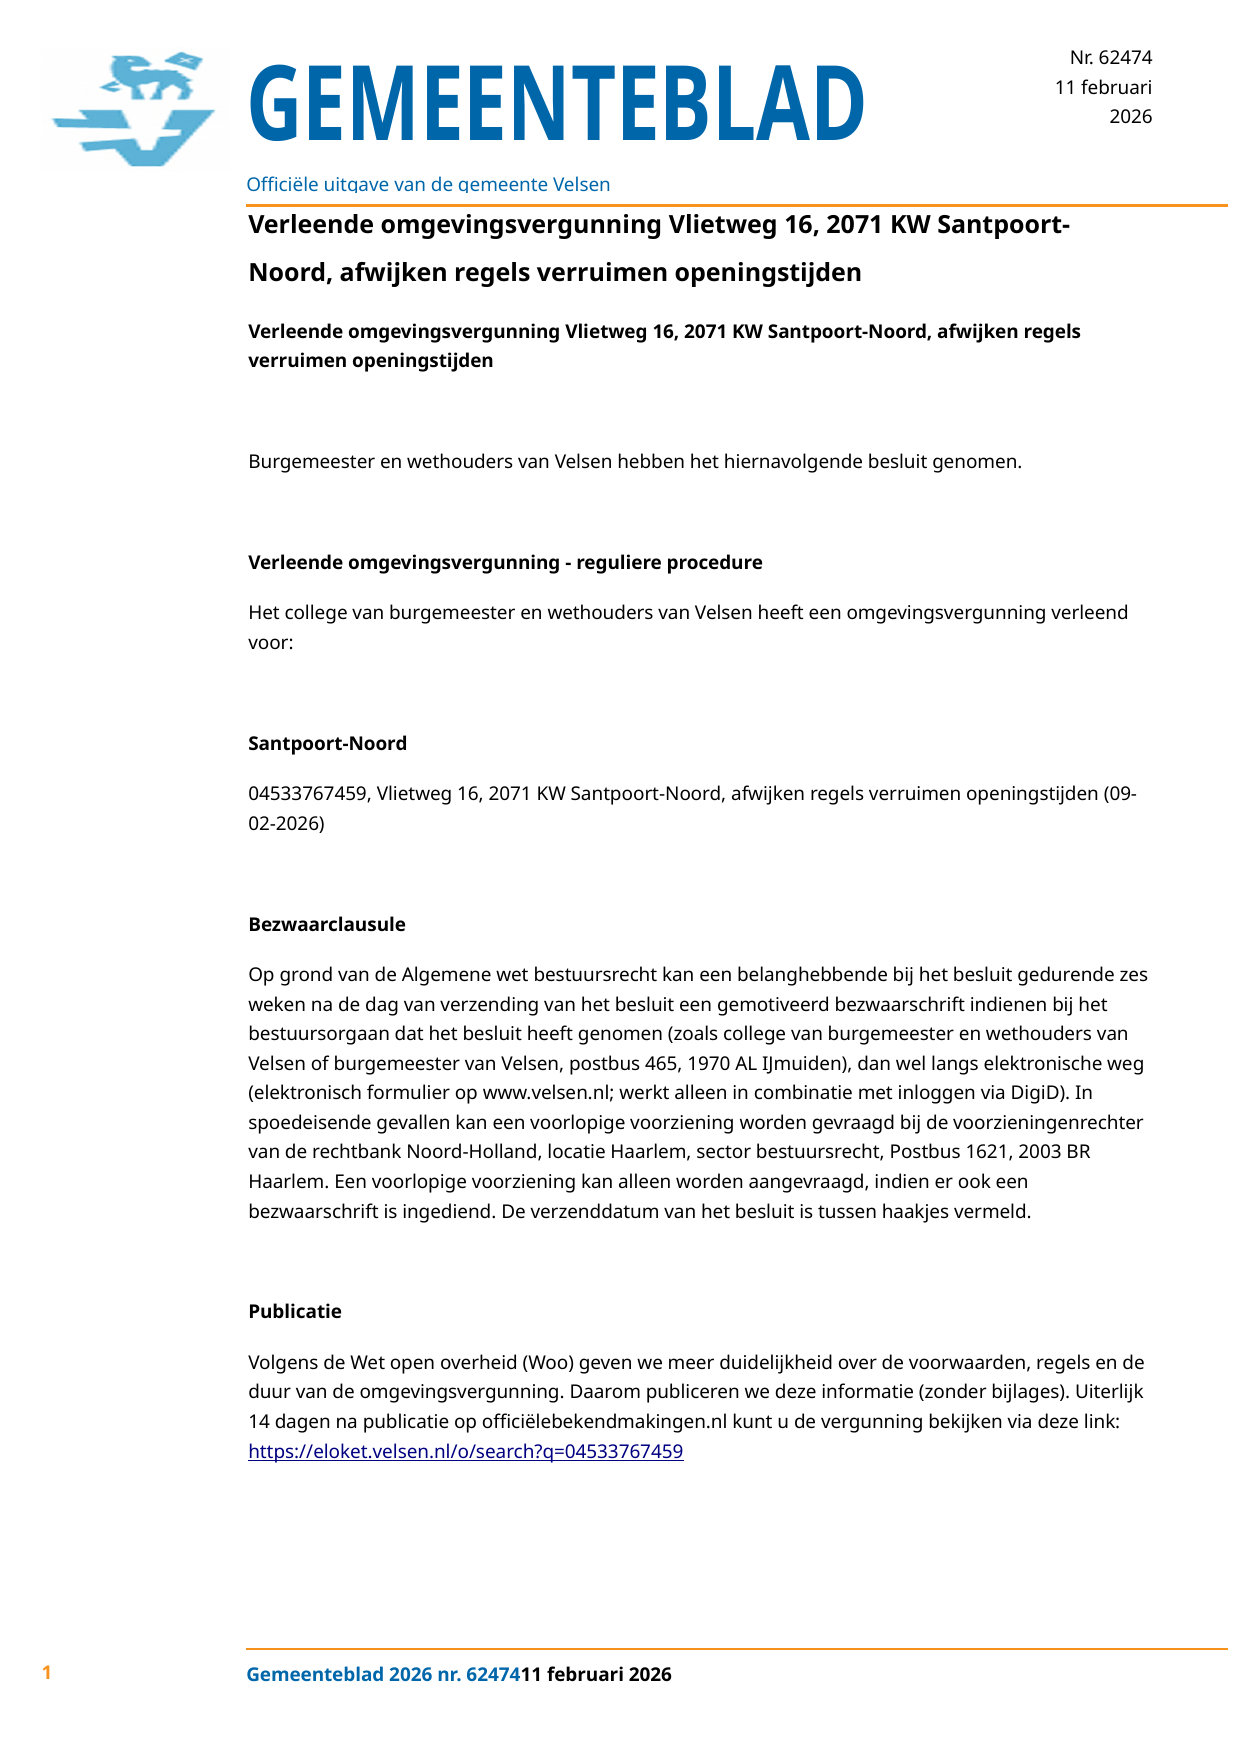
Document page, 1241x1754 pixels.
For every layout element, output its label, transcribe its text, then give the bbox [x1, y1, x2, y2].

text Bezwaarclausule [248, 911, 1152, 937]
text Verleende omgevingsvergunning - reguliere procedure [248, 549, 1152, 575]
picture [41, 47, 231, 172]
text 04533767459, Vlietweg 16, 2071 KW Santpoort-Noord, afwijken regels verruimen openingstijden (09-02-2026) [248, 780, 1152, 836]
text Burgemeester en wethouders van Velsen hebben het hiernavolgende besluit genomen. [248, 448, 1152, 474]
text Volgens de Wet open overheid (Woo) geven we meer duidelijkheid over de voorwaarden, regels en de duur van de omgevingsvergunning. Daarom publiceren we deze informatie (zonder bijlages). Uiterlijk 14 dagen na publicatie op officiëlebekendmakingen.nl kunt u de vergunning bekijken via deze link: https://eloket.velsen.nl/o/search?q=04533767459 [248, 1349, 1152, 1464]
text Verleende omgevingsvergunning Vlietweg 16, 2071 KW Santpoort-Noord, afwijken regels verruimen openingstijden [248, 318, 1152, 373]
text Santpoort-Noord [248, 730, 1152, 756]
text Verleende omgevingsvergunning Vlietweg 16, 2071 KW Santpoort-Noord, afwijken regels verruimen openingstijden [248, 207, 1152, 288]
text Het college van burgemeester en wethouders van Velsen heeft een omgevingsvergunning verleend voor: [248, 599, 1152, 655]
text Op grond van de Algemene wet bestuursrecht kan een belanghebbende bij het besluit gedurende zes weken na de dag van verzending van het besluit een gemotiveerd bezwaarschrift indienen bij het bestuursorgaan dat het besluit heeft genomen (zoals college van burgemeester en wethouders van Velsen of burgemeester van Velsen, postbus 465, 1970 AL IJmuiden), dan wel langs elektronische weg (elektronisch formulier op www.velsen.nl; werkt alleen in combinatie met inloggen via DigiD). In spoedeisende gevallen kan een voorlopige voorziening worden gevraagd bij de voorzieningenrechter van de rechtbank Noord-Holland, locatie Haarlem, sector bestuursrecht, Postbus 1621, 2003 BR Haarlem. Een voorlopige voorziening kan alleen worden aangevraagd, indien er ook een bezwaarschrift is ingediend. De verzenddatum van het besluit is tussen haakjes vermeld. [248, 961, 1152, 1224]
text Publicatie [248, 1299, 1152, 1324]
